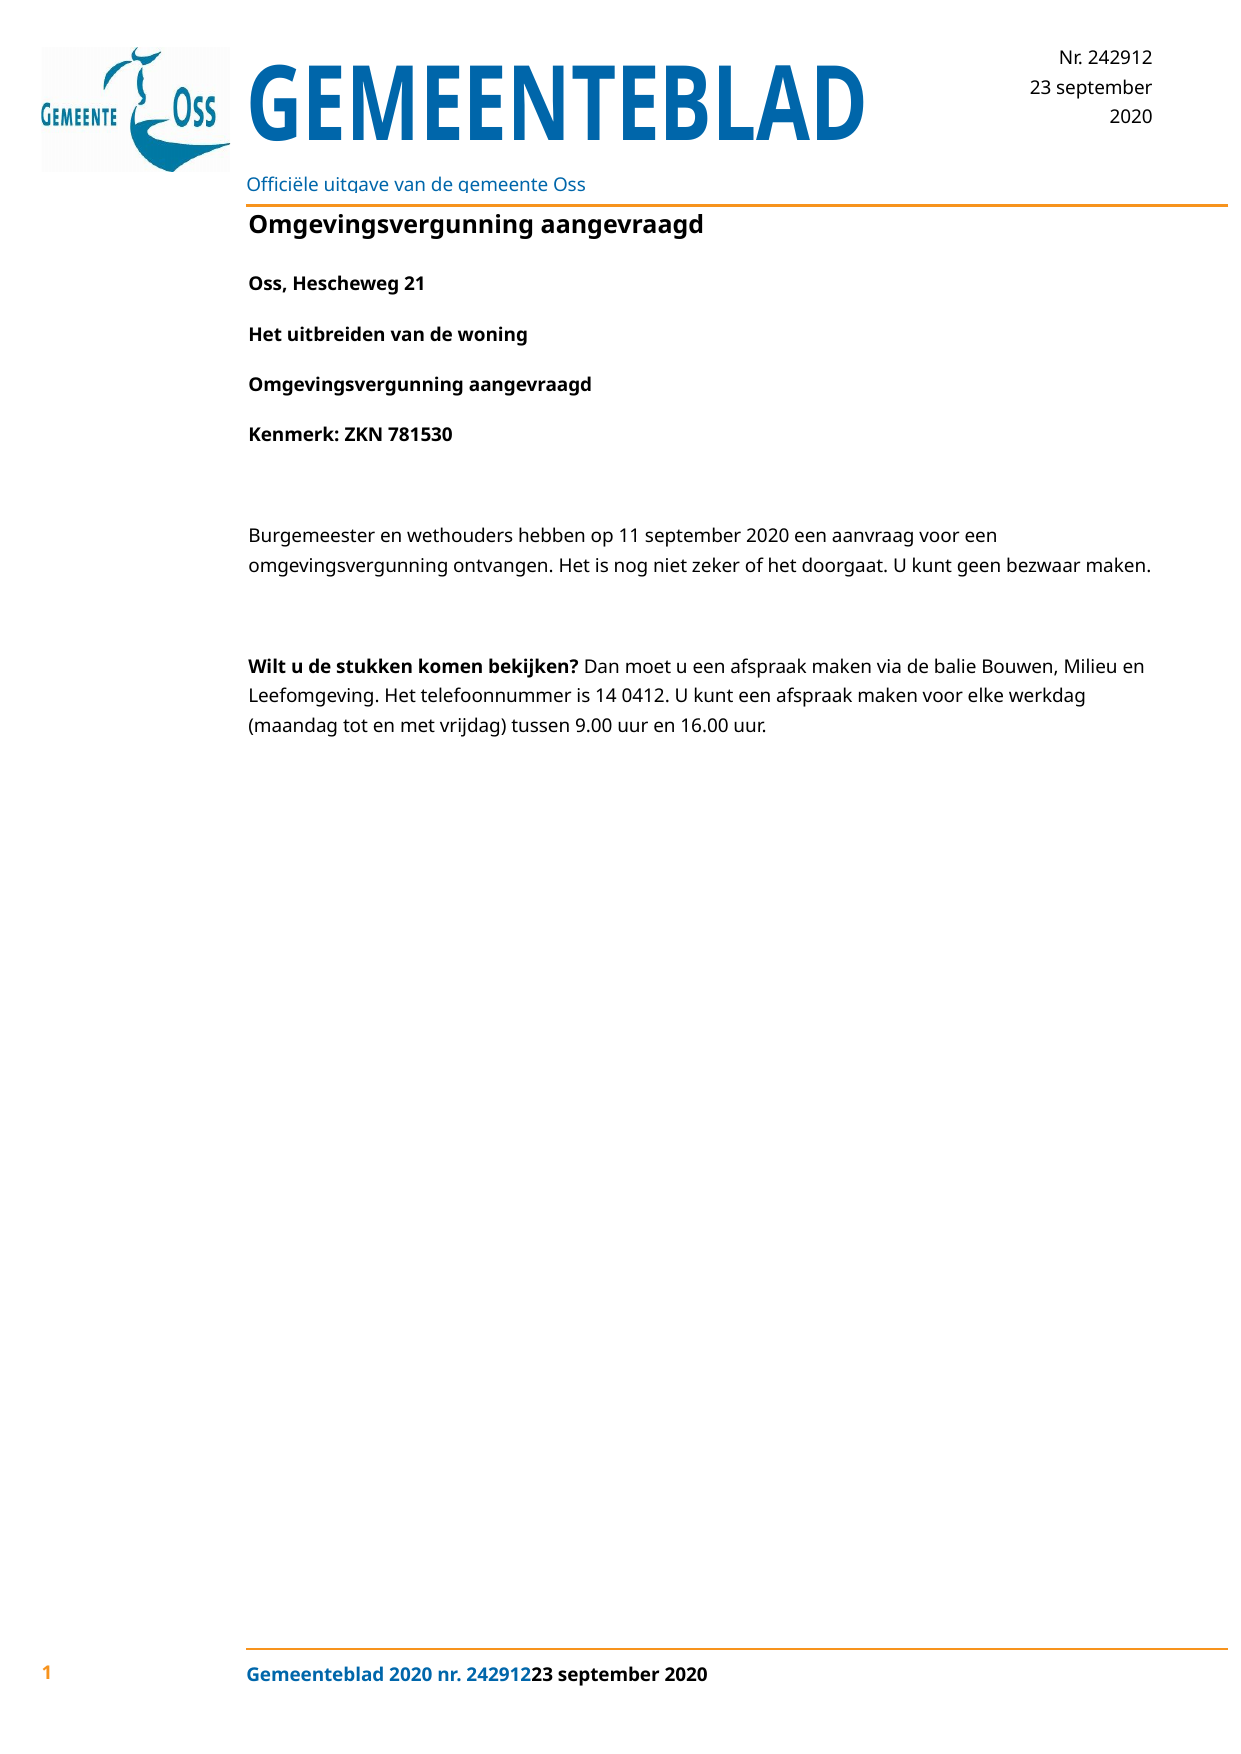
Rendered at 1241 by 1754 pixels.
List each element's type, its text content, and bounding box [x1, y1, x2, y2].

text Kenmerk: ZKN 781530 [248, 422, 1152, 447]
text Het uitbreiden van de woning [248, 321, 1152, 346]
picture [41, 47, 231, 172]
text Oss, Hescheweg 21 [248, 270, 1152, 296]
text Omgevingsvergunning aangevraagd [248, 371, 1152, 397]
text Burgemeester en wethouders hebben op 11 september 2020 een aanvraag voor een omgevingsvergunning ontvangen. Het is nog niet zeker of het doorgaat. U kunt geen bezwaar maken. [248, 522, 1152, 578]
text Omgevingsvergunning aangevraagd [248, 207, 1152, 241]
text Wilt u de stukken komen bekijken? Dan moet u een afspraak maken via de balie Bouwen, Milieu en Leefomgeving. Het telefoonnummer is 14 0412. U kunt een afspraak maken voor elke werkdag (maandag tot en met vrijdag) tussen 9.00 uur en 16.00 uur. [248, 653, 1152, 738]
